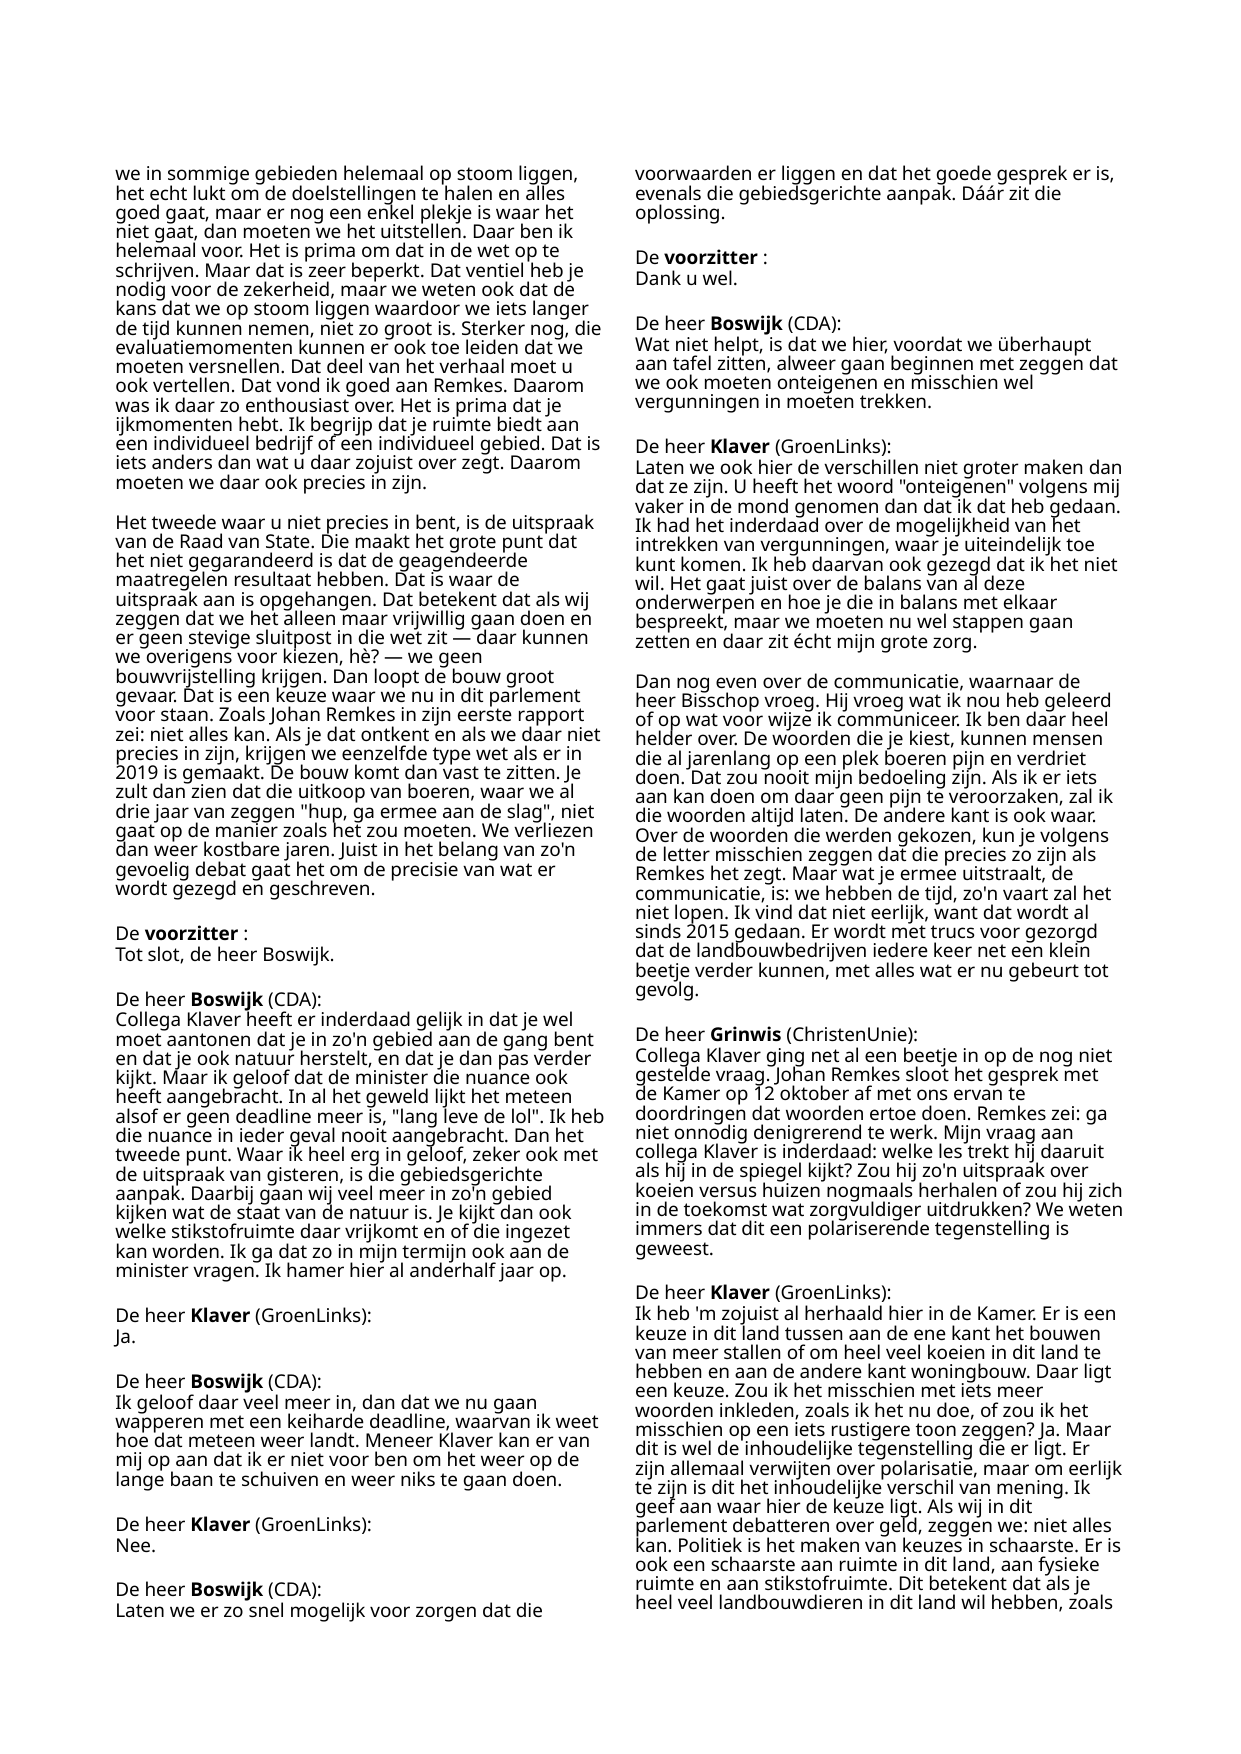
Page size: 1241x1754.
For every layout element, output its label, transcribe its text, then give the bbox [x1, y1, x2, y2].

text Ja. [115, 1328, 605, 1347]
text Tot slot, de heer Boswijk. [115, 946, 605, 965]
text De heer Klaver (GroenLinks): [635, 433, 1125, 459]
text voorwaarden er liggen en dat het goede gesprek er is, evenals die gebiedsgerichte aanpak. Dáár zit die oplossing. [635, 165, 1125, 223]
text Collega Klaver heeft er inderdaad gelijk in dat je wel moet aantonen dat je in zo'n gebied aan de gang bent en dat je ook natuur herstelt, en dat je dan pas verder kijkt. Maar ik geloof dat de minister die nuance ook heeft aangebracht. In al het geweld lijkt het meteen alsof er geen deadline meer is, "lang leve de lol". Ik heb die nuance in ieder geval nooit aangebracht. Dan het tweede punt. Waar ik heel erg in geloof, zeker ook met de uitspraak van gisteren, is die gebiedsgerichte aanpak. Daarbij gaan wij veel meer in zo'n gebied kijken wat de staat van de natuur is. Je kijkt dan ook welke stikstofruimte daar vrijkomt en of die ingezet kan worden. Ik ga dat zo in mijn termijn ook aan de minister vragen. Ik hamer hier al anderhalf jaar op. [115, 1011, 605, 1281]
text De heer Boswijk (CDA): [115, 986, 605, 1011]
text Laten we ook hier de verschillen niet groter maken dan dat ze zijn. U heeft het woord "onteigenen" volgens mij vaker in de mond genomen dan dat ik dat heb gedaan. Ik had het inderdaad over de mogelijkheid van het intrekken van vergunningen, waar je uiteindelijk toe kunt komen. Ik heb daarvan ook gezegd dat ik het niet wil. Het gaat juist over de balans van al deze onderwerpen en hoe je die in balans met elkaar bespreekt, maar we moeten nu wel stappen gaan zetten en daar zit écht mijn grote zorg. [635, 459, 1125, 652]
text De heer Klaver (GroenLinks): [635, 1279, 1125, 1305]
text De heer Klaver (GroenLinks): [115, 1302, 605, 1328]
text Ik heb 'm zojuist al herhaald hier in de Kamer. Er is een keuze in dit land tussen aan de ene kant het bouwen van meer stallen of om heel veel koeien in dit land te hebben en aan de andere kant woningbouw. Daar ligt een keuze. Zou ik het misschien met iets meer woorden inkleden, zoals ik het nu doe, of zou ik het misschien op een iets rustigere toon zeggen? Ja. Maar dit is wel de inhoudelijke tegenstelling die er ligt. Er zijn allemaal verwijten over polarisatie, maar om eerlijk te zijn is dit het inhoudelijke verschil van mening. Ik geef aan waar hier de keuze ligt. Als wij in dit parlement debatteren over geld, zeggen we: niet alles kan. Politiek is het maken van keuzes in schaarste. Er is ook een schaarste aan ruimte in dit land, aan fysieke ruimte en aan stikstofruimte. Dit betekent dat als je heel veel landbouwdieren in dit land wil hebben, zoals [635, 1305, 1125, 1614]
text Wat niet helpt, is dat we hier, voordat we überhaupt aan tafel zitten, alweer gaan beginnen met zeggen dat we ook moeten onteigenen en misschien wel vergunningen in moeten trekken. [635, 336, 1125, 413]
text we in sommige gebieden helemaal op stoom liggen, het echt lukt om de doelstellingen te halen en alles goed gaat, maar er nog een enkel plekje is waar het niet gaat, dan moeten we het uitstellen. Daar ben ik helemaal voor. Het is prima om dat in de wet op te schrijven. Maar dat is zeer beperkt. Dat ventiel heb je nodig voor de zekerheid, maar we weten ook dat de kans dat we op stoom liggen waardoor we iets langer de tijd kunnen nemen, niet zo groot is. Sterker nog, die evaluatiemomenten kunnen er ook toe leiden dat we moeten versnellen. Dat deel van het verhaal moet u ook vertellen. Dat vond ik goed aan Remkes. Daarom was ik daar zo enthousiast over. Het is prima dat je ijkmomenten hebt. Ik begrijp dat je ruimte biedt aan een individueel bedrijf of een individueel gebied. Dat is iets anders dan wat u daar zojuist over zegt. Daarom moeten we daar ook precies in zijn. [115, 165, 605, 493]
text De heer Klaver (GroenLinks): [115, 1511, 605, 1537]
text De heer Boswijk (CDA): [115, 1368, 605, 1394]
text De heer Boswijk (CDA): [115, 1577, 605, 1602]
text Nee. [115, 1537, 605, 1556]
text Collega Klaver ging net al een beetje in op de nog niet gestelde vraag. Johan Remkes sloot het gesprek met de Kamer op 12 oktober af met ons ervan te doordringen dat woorden ertoe doen. Remkes zei: ga niet onnodig denigrerend te werk. Mijn vraag aan collega Klaver is inderdaad: welke les trekt hij daaruit als hij in de spiegel kijkt? Zou hij zo'n uitspraak over koeien versus huizen nogmaals herhalen of zou hij zich in de toekomst wat zorgvuldiger uitdrukken? We weten immers dat dit een polariserende tegenstelling is geweest. [635, 1047, 1125, 1259]
text Dank u wel. [635, 270, 1125, 289]
text De voorzitter : [635, 244, 1125, 270]
text Dan nog even over de communicatie, waarnaar de heer Bisschop vroeg. Hij vroeg wat ik nou heb geleerd of op wat voor wijze ik communiceer. Ik ben daar heel helder over. De woorden die je kiest, kunnen mensen die al jarenlang op een plek boeren pijn en verdriet doen. Dat zou nooit mijn bedoeling zijn. Als ik er iets aan kan doen om daar geen pijn te veroorzaken, zal ik die woorden altijd laten. De andere kant is ook waar. Over de woorden die werden gekozen, kun je volgens de letter misschien zeggen dat die precies zo zijn als Remkes het zegt. Maar wat je ermee uitstraalt, de communicatie, is: we hebben de tijd, zo'n vaart zal het niet lopen. Ik vind dat niet eerlijk, want dat wordt al sinds 2015 gedaan. Er wordt met trucs voor gezorgd dat de landbouwbedrijven iedere keer net een klein beetje verder kunnen, met alles wat er nu gebeurt tot gevolg. [635, 673, 1125, 1000]
text De heer Boswijk (CDA): [635, 310, 1125, 336]
text Het tweede waar u niet precies in bent, is de uitspraak van de Raad van State. Die maakt het grote punt dat het niet gegarandeerd is dat de geagendeerde maatregelen resultaat hebben. Dat is waar de uitspraak aan is opgehangen. Dat betekent dat als wij zeggen dat we het alleen maar vrijwillig gaan doen en er geen stevige sluitpost in die wet zit — daar kunnen we overigens voor kiezen, hè? — we geen bouwvrijstelling krijgen. Dan loopt de bouw groot gevaar. Dat is een keuze waar we nu in dit parlement voor staan. Zoals Johan Remkes in zijn eerste rapport zei: niet alles kan. Als je dat ontkent en als we daar niet precies in zijn, krijgen we eenzelfde type wet als er in 2019 is gemaakt. De bouw komt dan vast te zitten. Je zult dan zien dat die uitkoop van boeren, waar we al drie jaar van zeggen "hup, ga ermee aan de slag", niet gaat op de manier zoals het zou moeten. We verliezen dan weer kostbare jaren. Juist in het belang van zo'n gevoelig debat gaat het om de precisie van wat er wordt gezegd en geschreven. [115, 514, 605, 899]
text Ik geloof daar veel meer in, dan dat we nu gaan wapperen met een keiharde deadline, waarvan ik weet hoe dat meteen weer landt. Meneer Klaver kan er van mij op aan dat ik er niet voor ben om het weer op de lange baan te schuiven en weer niks te gaan doen. [115, 1394, 605, 1490]
text De heer Grinwis (ChristenUnie): [635, 1021, 1125, 1047]
text Laten we er zo snel mogelijk voor zorgen dat die [115, 1602, 605, 1622]
text De voorzitter : [115, 920, 605, 946]
